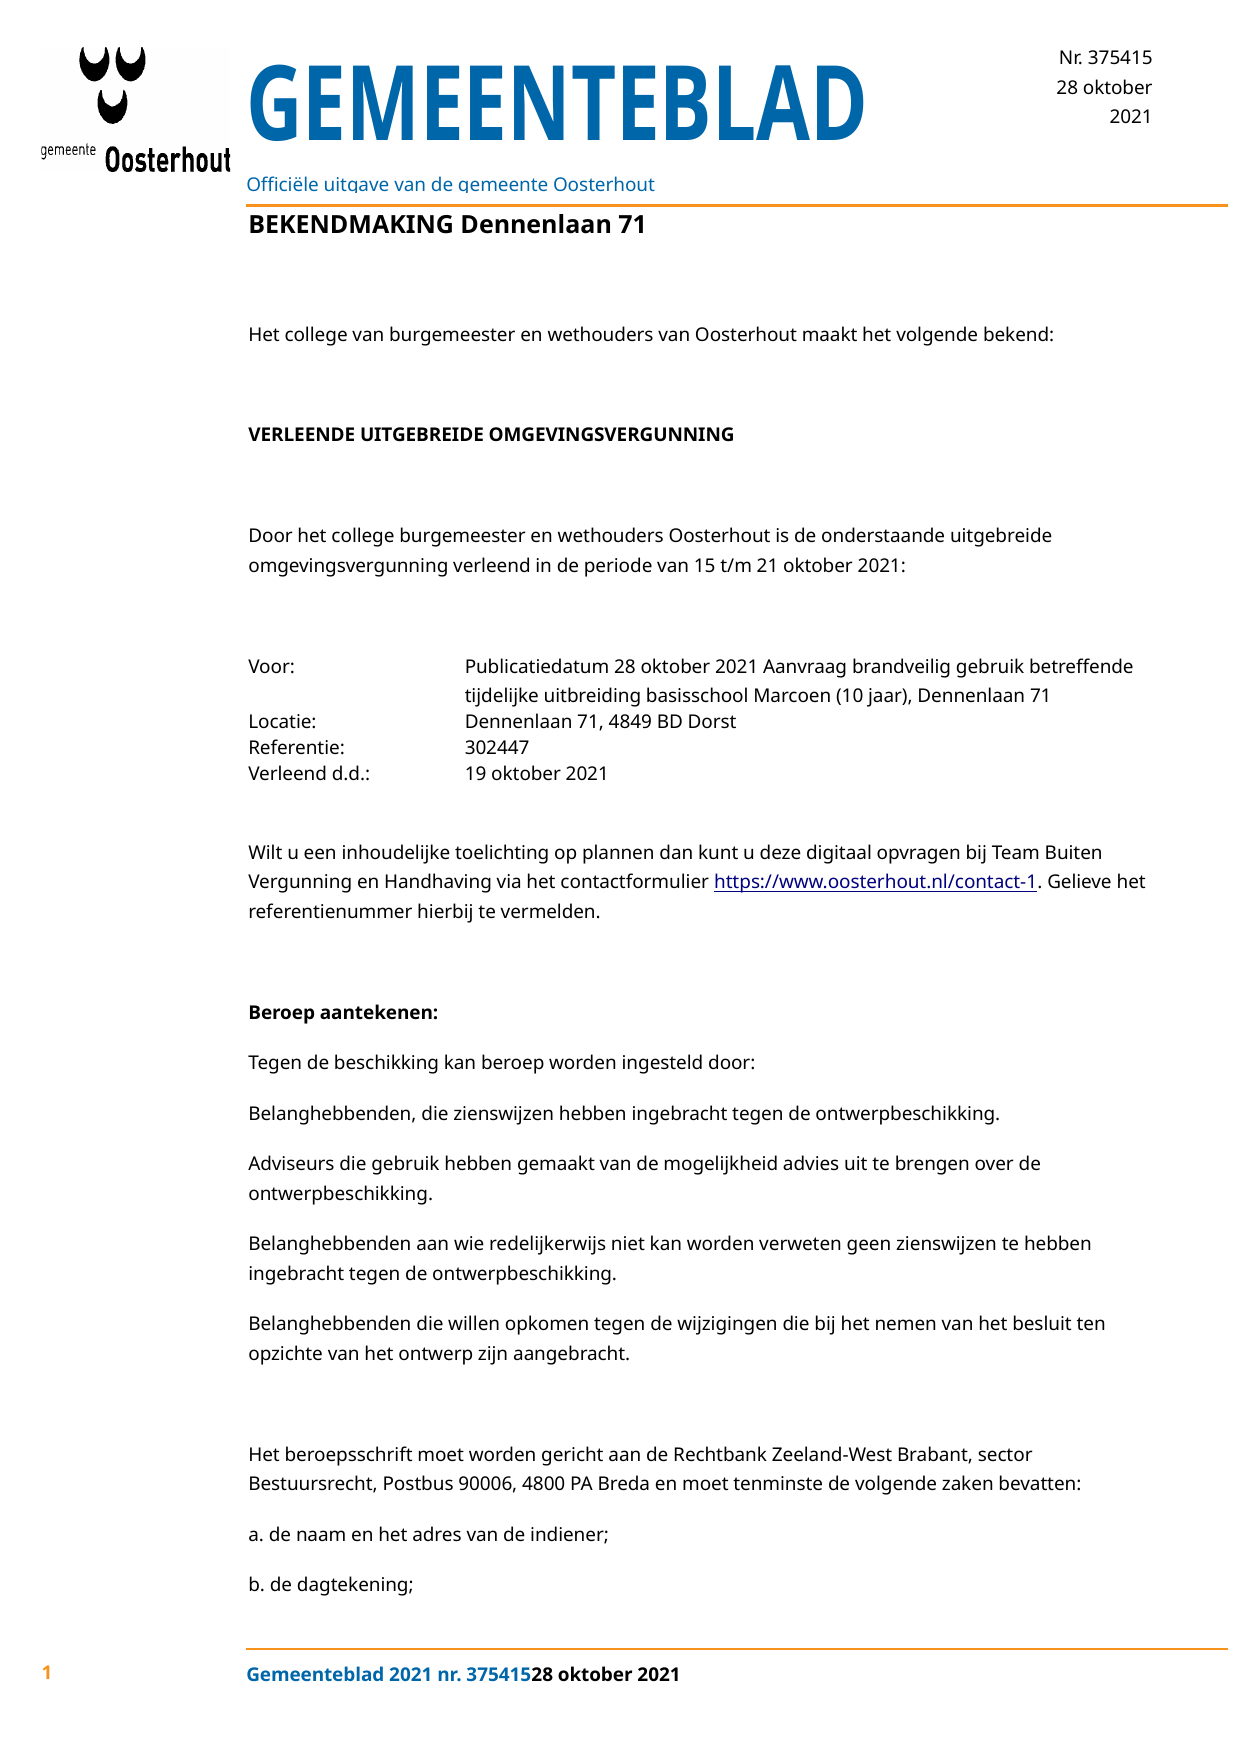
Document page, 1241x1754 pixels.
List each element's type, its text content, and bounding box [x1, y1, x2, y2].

table_cell 19 oktober 2021 [465, 760, 1152, 785]
table_cell Referentie: [248, 734, 464, 760]
text Beroep aantekenen: [248, 999, 1152, 1025]
table_cell Dennenlaan 71, 4849 BD Dorst [465, 708, 1152, 734]
text Tegen de beschikking kan beroep worden ingesteld door: [248, 1049, 1152, 1075]
text a. de naam en het adres van de indiener; [248, 1521, 1152, 1546]
table_header Publicatiedatum 28 oktober 2021 Aanvraag brandveilig gebruik betreffende tijdelijke uitbreiding basisschool Marcoen (10 jaar), Dennenlaan 71 [465, 653, 1152, 708]
text Wilt u een inhoudelijke toelichting op plannen dan kunt u deze digitaal opvragen bij Team Buiten Vergunning en Handhaving via het contactformulier https://www.oosterhout.nl/contact-1. Gelieve het referentienummer hierbij te vermelden. [248, 839, 1152, 924]
text b. de dagtekening; [248, 1571, 1152, 1597]
text BEKENDMAKING Dennenlaan 71 [248, 207, 1152, 241]
text Belanghebbenden die willen opkomen tegen de wijzigingen die bij het nemen van het besluit ten opzichte van het ontwerp zijn aangebracht. [248, 1310, 1152, 1366]
table_cell Locatie: [248, 708, 464, 734]
text Belanghebbenden, die zienswijzen hebben ingebracht tegen de ontwerpbeschikking. [248, 1100, 1152, 1126]
table_cell Verleend d.d.: [248, 760, 464, 785]
text Door het college burgemeester en wethouders Oosterhout is de onderstaande uitgebreide omgevingsvergunning verleend in de periode van 15 t/m 21 oktober 2021: [248, 522, 1152, 578]
table_header Voor: [248, 653, 464, 708]
table_cell 302447 [465, 734, 1152, 760]
text Adviseurs die gebruik hebben gemaakt van de mogelijkheid advies uit te brengen over de ontwerpbeschikking. [248, 1150, 1152, 1206]
text Het college van burgemeester en wethouders van Oosterhout maakt het volgende bekend: [248, 321, 1152, 346]
text Belanghebbenden aan wie redelijkerwijs niet kan worden verweten geen zienswijzen te hebben ingebracht tegen de ontwerpbeschikking. [248, 1230, 1152, 1286]
picture [41, 47, 231, 172]
text VERLEENDE UITGEBREIDE OMGEVINGSVERGUNNING [248, 422, 1152, 447]
text Het beroepsschrift moet worden gericht aan de Rechtbank Zeeland-West Brabant, sector Bestuursrecht, Postbus 90006, 4800 PA Breda en moet tenminste de volgende zaken bevatten: [248, 1441, 1152, 1496]
